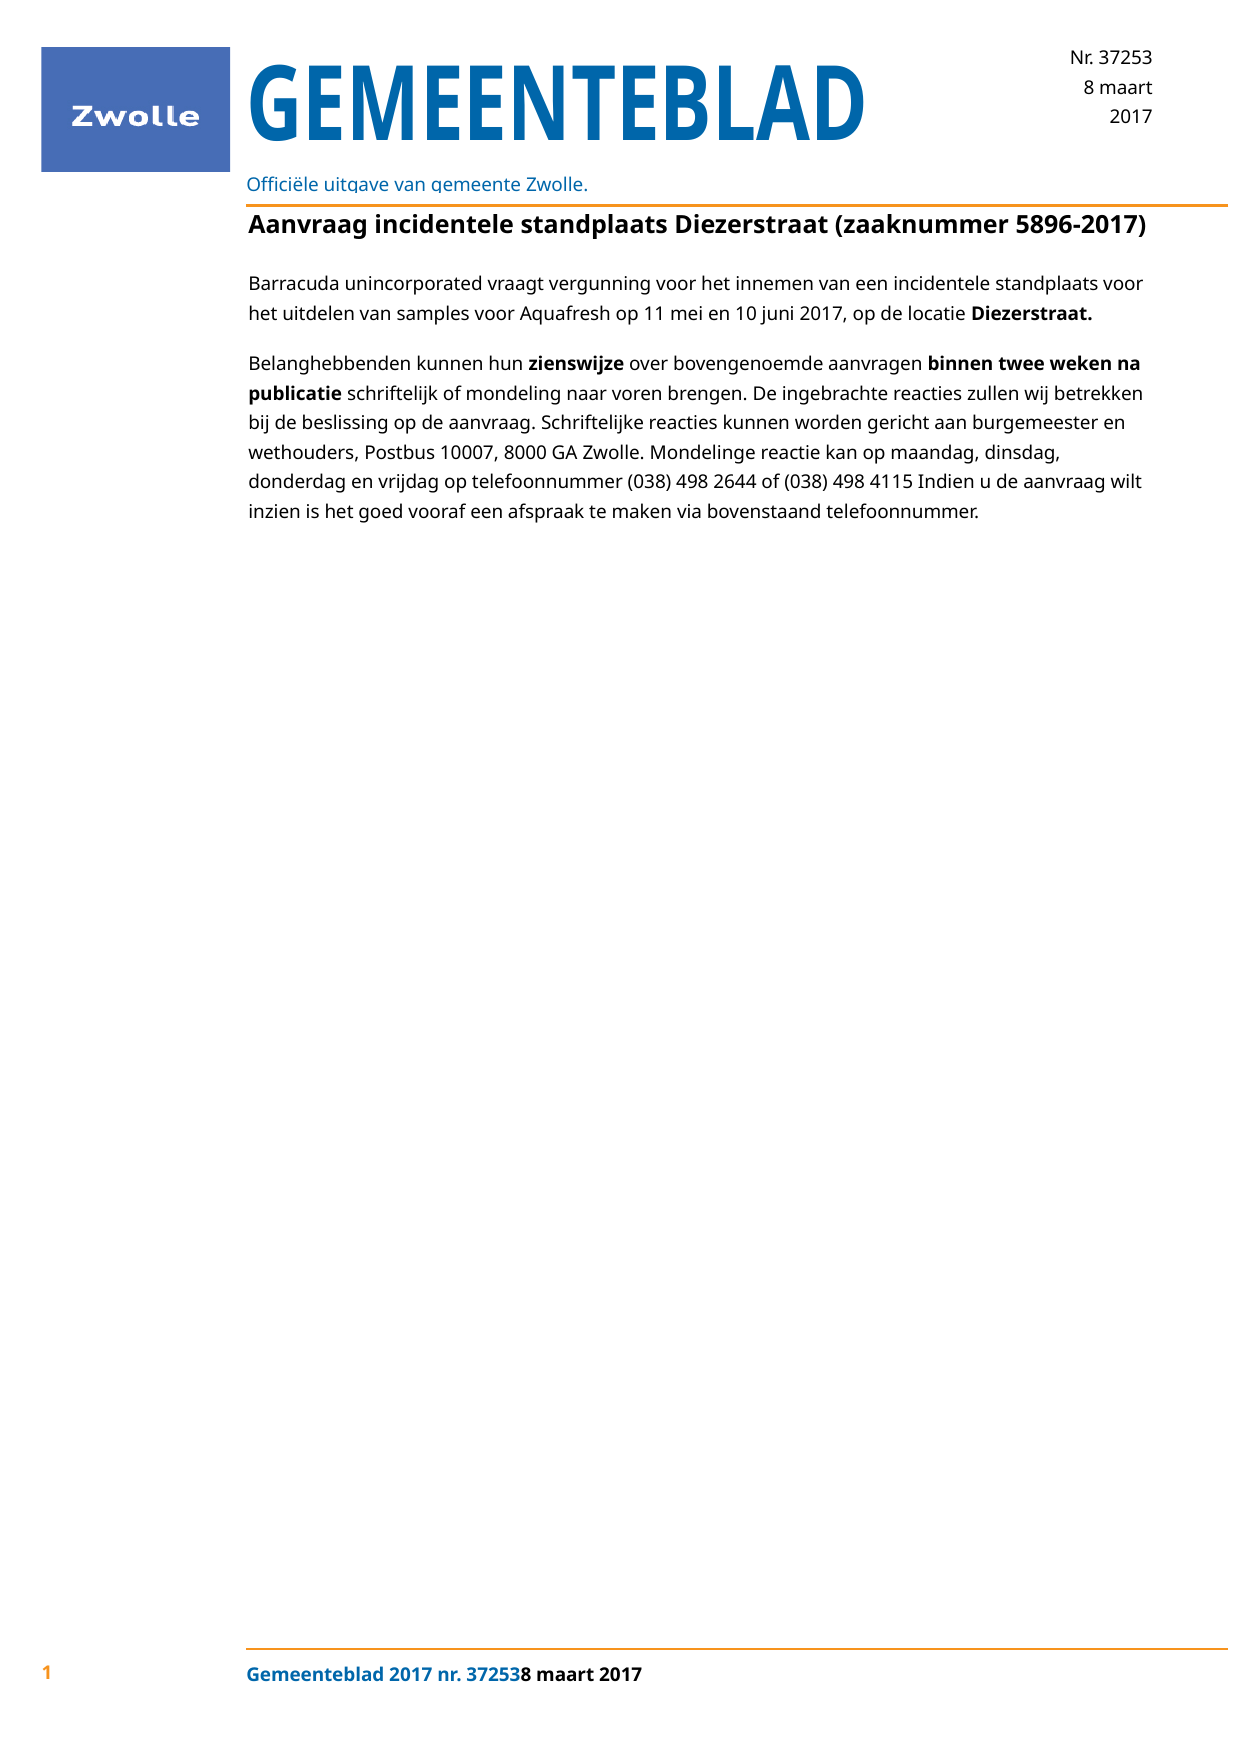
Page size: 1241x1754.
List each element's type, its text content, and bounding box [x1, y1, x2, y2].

text Belanghebbenden kunnen hun zienswijze over bovengenoemde aanvragen binnen twee weken na publicatie schriftelijk of mondeling naar voren brengen. De ingebrachte reacties zullen wij betrekken bij de beslissing op de aanvraag. Schriftelijke reacties kunnen worden gericht aan burgemeester en wethouders, Postbus 10007, 8000 GA Zwolle. Mondelinge reactie kan op maandag, dinsdag, donderdag en vrijdag op telefoonnummer (038) 498 2644 of (038) 498 4115 Indien u de aanvraag wilt inzien is het goed vooraf een afspraak te maken via bovenstaand telefoonnummer. [248, 350, 1152, 524]
text Barracuda unincorporated vraagt vergunning voor het innemen van een incidentele standplaats voor het uitdelen van samples voor Aquafresh op 11 mei en 10 juni 2017, op de locatie Diezerstraat. [248, 270, 1152, 326]
picture [41, 47, 231, 172]
text Aanvraag incidentele standplaats Diezerstraat (zaaknummer 5896-2017) [248, 207, 1152, 241]
